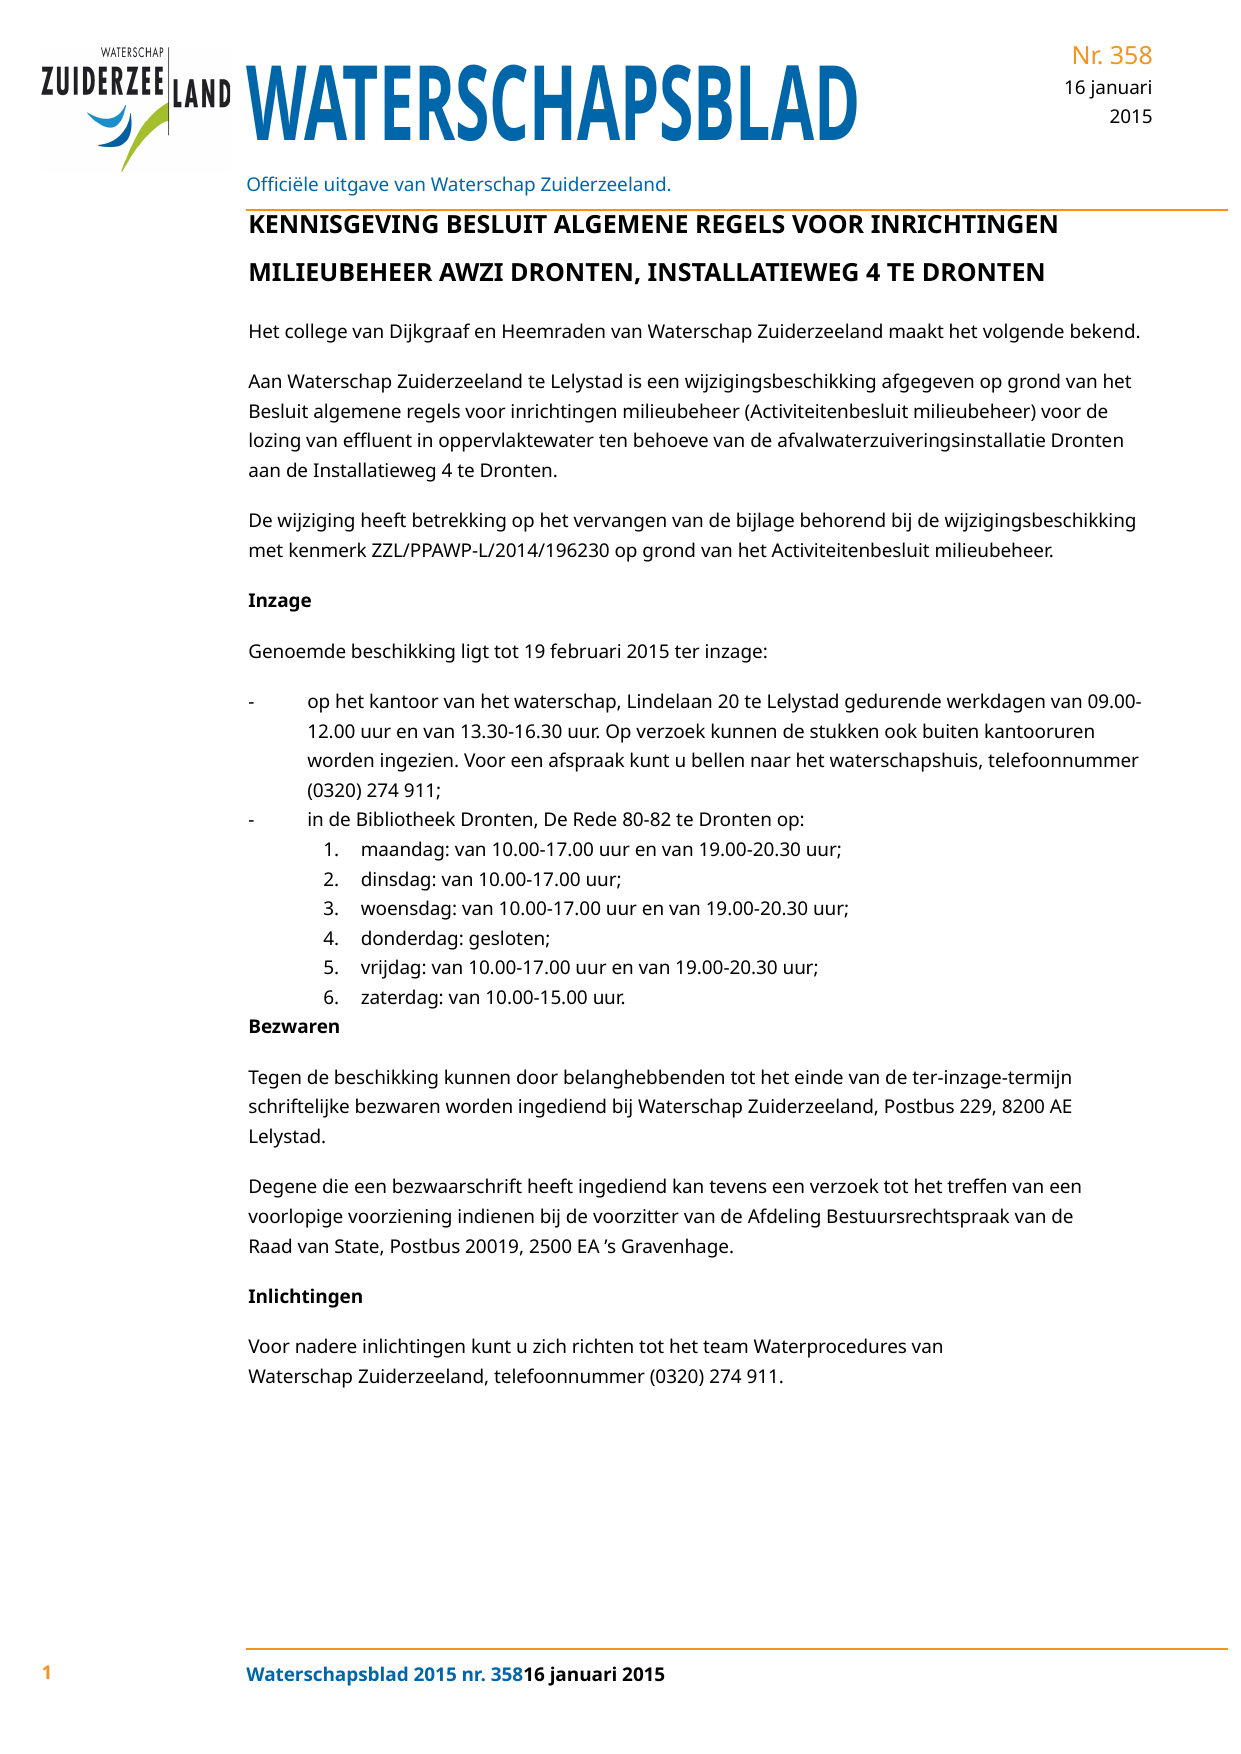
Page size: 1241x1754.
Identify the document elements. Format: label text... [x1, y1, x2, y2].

text Bezwaren [248, 1014, 1152, 1039]
text Tegen de beschikking kunnen door belanghebbenden tot het einde van de ter-inzage-termijn schriftelijke bezwaren worden ingediend bij Waterschap Zuiderzeeland, Postbus 229, 8200 AE Lelystad. [248, 1064, 1152, 1149]
list vrijdag: van 10.00-17.00 uur en van 19.00-20.30 uur; [323, 954, 1152, 980]
text KENNISGEVING BESLUIT ALGEMENE REGELS VOOR INRICHTINGEN MILIEUBEHEER AWZI DRONTEN, INSTALLATIEWEG 4 TE DRONTEN [248, 211, 1152, 288]
picture [41, 47, 231, 172]
list maandag: van 10.00-17.00 uur en van 19.00-20.30 uur; [323, 836, 1152, 862]
text De wijziging heeft betrekking op het vervangen van de bijlage behorend bij de wijzigingsbeschikking met kenmerk ZZL/PPAWP-L/2014/196230 op grond van het Activiteitenbesluit milieubeheer. [248, 507, 1152, 563]
text Inzage [248, 587, 1152, 613]
text Degene die een bezwaarschrift heeft ingediend kan tevens een verzoek tot het treffen van een voorlopige voorziening indienen bij de voorzitter van de Afdeling Bestuursrechtspraak van de Raad van State, Postbus 20019, 2500 EA ’s Gravenhage. [248, 1174, 1152, 1259]
list zaterdag: van 10.00-15.00 uur. [323, 984, 1152, 1010]
list in de Bibliotheek Dronten, De Rede 80-82 te Dronten op: [248, 807, 1152, 832]
list donderdag: gesloten; [323, 925, 1152, 951]
text Voor nadere inlichtingen kunt u zich richten tot het team Waterprocedures van Waterschap Zuiderzeeland, telefoonnummer (0320) 274 911. [248, 1334, 1152, 1389]
text Het college van Dijkgraaf en Heemraden van Waterschap Zuiderzeeland maakt het volgende bekend. [248, 318, 1152, 344]
list op het kantoor van het waterschap, Lindelaan 20 te Lelystad gedurende werkdagen van 09.00-12.00 uur en van 13.30-16.30 uur. Op verzoek kunnen de stukken ook buiten kantooruren worden ingezien. Voor een afspraak kunt u bellen naar het waterschapshuis, telefoonnummer (0320) 274 911; [248, 688, 1152, 803]
text Genoemde beschikking ligt tot 19 februari 2015 ter inzage: [248, 638, 1152, 664]
list dinsdag: van 10.00-17.00 uur; [323, 866, 1152, 892]
text Aan Waterschap Zuiderzeeland te Lelystad is een wijzigingsbeschikking afgegeven op grond van het Besluit algemene regels voor inrichtingen milieubeheer (Activiteitenbesluit milieubeheer) voor de lozing van effluent in oppervlaktewater ten behoeve van de afvalwaterzuiveringsinstallatie Dronten aan de Installatieweg 4 te Dronten. [248, 368, 1152, 483]
list woensdag: van 10.00-17.00 uur en van 19.00-20.30 uur; [323, 895, 1152, 921]
text Inlichtingen [248, 1283, 1152, 1309]
